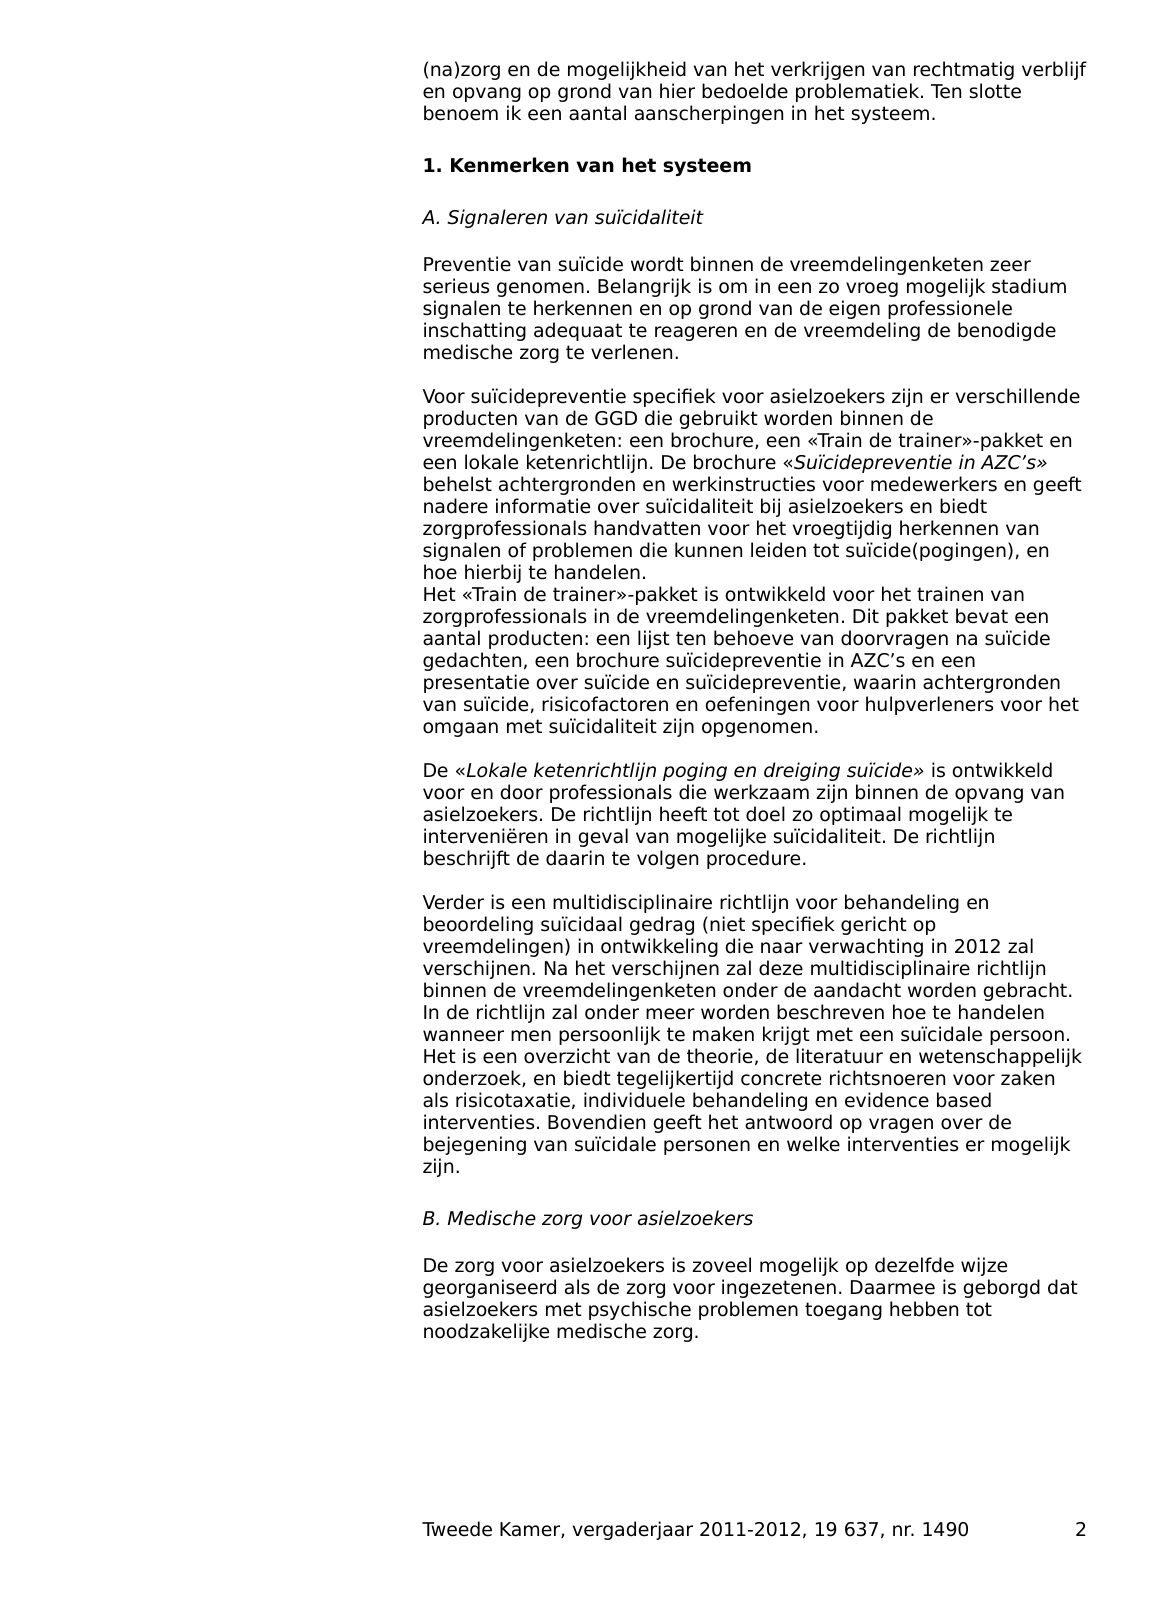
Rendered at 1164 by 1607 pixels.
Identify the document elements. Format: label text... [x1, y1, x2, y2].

text Preventie van suïcide wordt binnen de vreemdelingenketen zeer serieus genomen. Belangrijk is om in een zo vroeg mogelijk stadium signalen te herkennen en op grond van de eigen professionele inschatting adequaat te reageren en de vreemdeling de benodigde medische zorg te verlenen. [422, 254, 1087, 364]
text Het «Train de trainer»-pakket is ontwikkeld voor het trainen van zorgprofessionals in de vreemdelingenketen. Dit pakket bevat een aantal producten: een lijst ten behoeve van doorvragen na suïcide gedachten, een brochure suïcidepreventie in AZC’s en een presentatie over suïcide en suïcidepreventie, waarin achtergronden van suïcide, risicofactoren en oefeningen voor hulpverleners voor het omgaan met suïcidaliteit zijn opgenomen. [422, 584, 1087, 738]
text (na)zorg en de mogelijkheid van het verkrijgen van rechtmatig verblijf en opvang op grond van hier bedoelde problematiek. Ten slotte benoem ik een aantal aanscherpingen in het systeem. [422, 59, 1087, 125]
subtitle B. Medische zorg voor asielzoekers [422, 1208, 1087, 1230]
subtitle A. Signaleren van suïcidaliteit [422, 207, 1087, 229]
subtitle 1. Kenmerken van het systeem [422, 155, 1087, 177]
text De zorg voor asielzoekers is zoveel mogelijk op dezelfde wijze georganiseerd als de zorg voor ingezetenen. Daarmee is geborgd dat asielzoekers met psychische problemen toegang hebben tot noodzakelijke medische zorg. [422, 1255, 1087, 1343]
text Voor suïcidepreventie specifiek voor asielzoekers zijn er verschillende producten van de GGD die gebruikt worden binnen de vreemdelingenketen: een brochure, een «Train de trainer»-pakket en een lokale ketenrichtlijn. De brochure «Suïcidepreventie in AZC’s» behelst achtergronden en werkinstructies voor medewerkers en geeft nadere informatie over suïcidaliteit bij asielzoekers en biedt zorgprofessionals handvatten voor het vroegtijdig herkennen van signalen of problemen die kunnen leiden tot suïcide(pogingen), en hoe hierbij te handelen. [422, 386, 1087, 584]
text Verder is een multidisciplinaire richtlijn voor behandeling en beoordeling suïcidaal gedrag (niet specifiek gericht op vreemdelingen) in ontwikkeling die naar verwachting in 2012 zal verschijnen. Na het verschijnen zal deze multidisciplinaire richtlijn binnen de vreemdelingenketen onder de aandacht worden gebracht. In de richtlijn zal onder meer worden beschreven hoe te handelen wanneer men persoonlijk te maken krijgt met een suïcidale persoon. Het is een overzicht van de theorie, de literatuur en wetenschappelijk onderzoek, en biedt tegelijkertijd concrete richtsnoeren voor zaken als risicotaxatie, individuele behandeling en evidence based interventies. Bovendien geeft het antwoord op vragen over de bejegening van suïcidale personen en welke interventies er mogelijk zijn. [422, 892, 1087, 1178]
text De «Lokale ketenrichtlijn poging en dreiging suïcide» is ontwikkeld voor en door professionals die werkzaam zijn binnen de opvang van asielzoekers. De richtlijn heeft tot doel zo optimaal mogelijk te interveniëren in geval van mogelijke suïcidaliteit. De richtlijn beschrijft de daarin te volgen procedure. [422, 760, 1087, 870]
